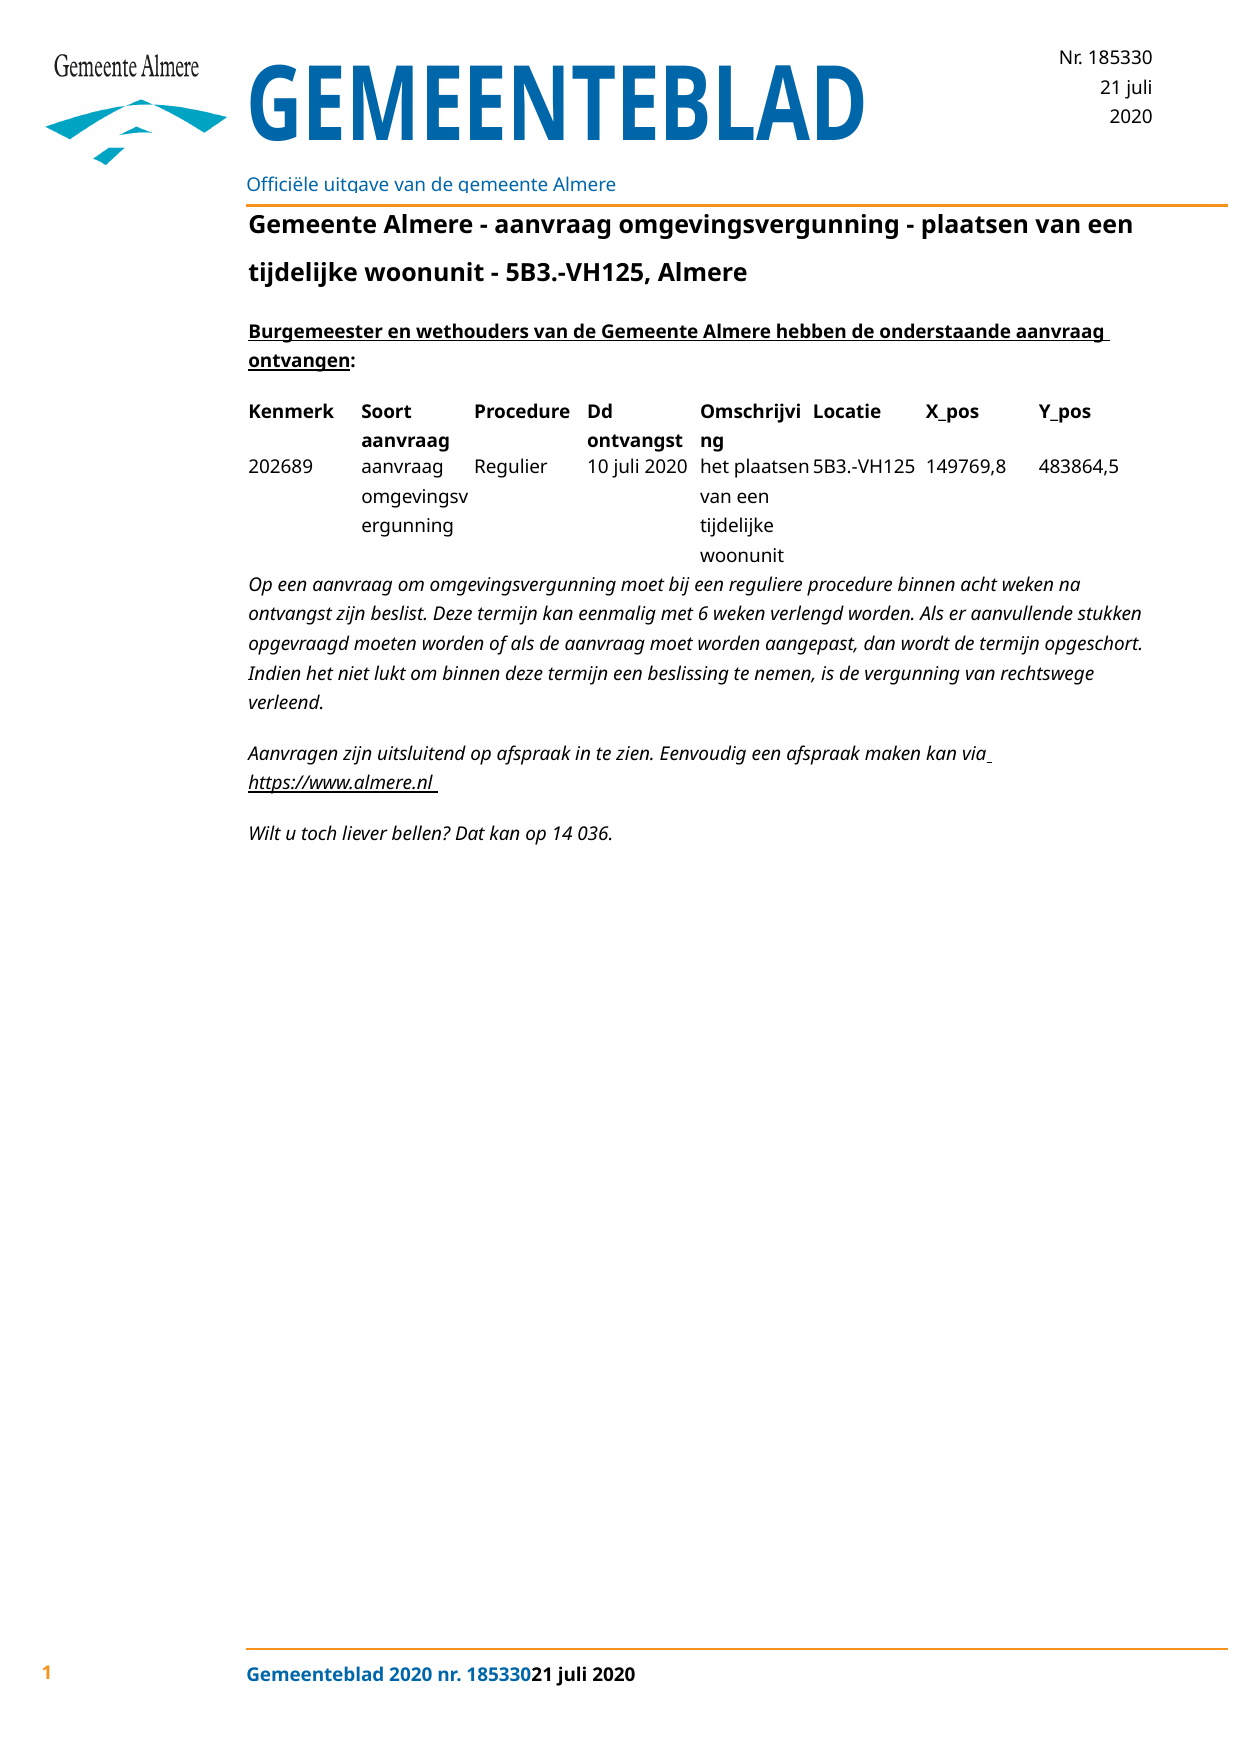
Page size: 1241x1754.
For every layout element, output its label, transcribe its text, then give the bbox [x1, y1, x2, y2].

table_header Procedure [474, 398, 587, 453]
table_header X_pos [926, 398, 1038, 453]
table_cell 202689 [248, 453, 361, 568]
table_cell 483864,5 [1039, 453, 1152, 568]
text Op een aanvraag om omgevingsvergunning moet bij een reguliere procedure binnen acht weken na ontvangst zijn beslist. Deze termijn kan eenmalig met 6 weken verlengd worden. Als er aanvullende stukken opgevraagd moeten worden of als de aanvraag moet worden aangepast, dan wordt de termijn opgeschort. Indien het niet lukt om binnen deze termijn een beslissing te nemen, is de vergunning van rechtswege verleend. [248, 571, 1152, 715]
table_header Kenmerk [248, 398, 361, 453]
table_header Omschrijving [700, 398, 813, 453]
picture [41, 47, 231, 172]
table_cell het plaatsen van een tijdelijke woonunit [700, 453, 813, 568]
table_header Locatie [813, 398, 926, 453]
table_header Y_pos [1039, 398, 1152, 453]
table_cell 149769,8 [926, 453, 1038, 568]
table_cell aanvraag omgevingsvergunning [361, 453, 474, 568]
table_cell 5B3.-VH125 [813, 453, 926, 568]
text Aanvragen zijn uitsluitend op afspraak in te zien. Eenvoudig een afspraak maken kan via https://www.almere.nl [248, 740, 1152, 795]
text Gemeente Almere - aanvraag omgevingsvergunning - plaatsen van een tijdelijke woonunit - 5B3.-VH125, Almere [248, 207, 1152, 288]
table_header Soort aanvraag [361, 398, 474, 453]
text Wilt u toch liever bellen? Dat kan op 14 036. [248, 820, 1152, 846]
table_cell Regulier [474, 453, 587, 568]
table_header Dd ontvangst [587, 398, 700, 453]
text Burgemeester en wethouders van de Gemeente Almere hebben de onderstaande aanvraag ontvangen: [248, 318, 1152, 373]
table_cell 10 juli 2020 [587, 453, 700, 568]
